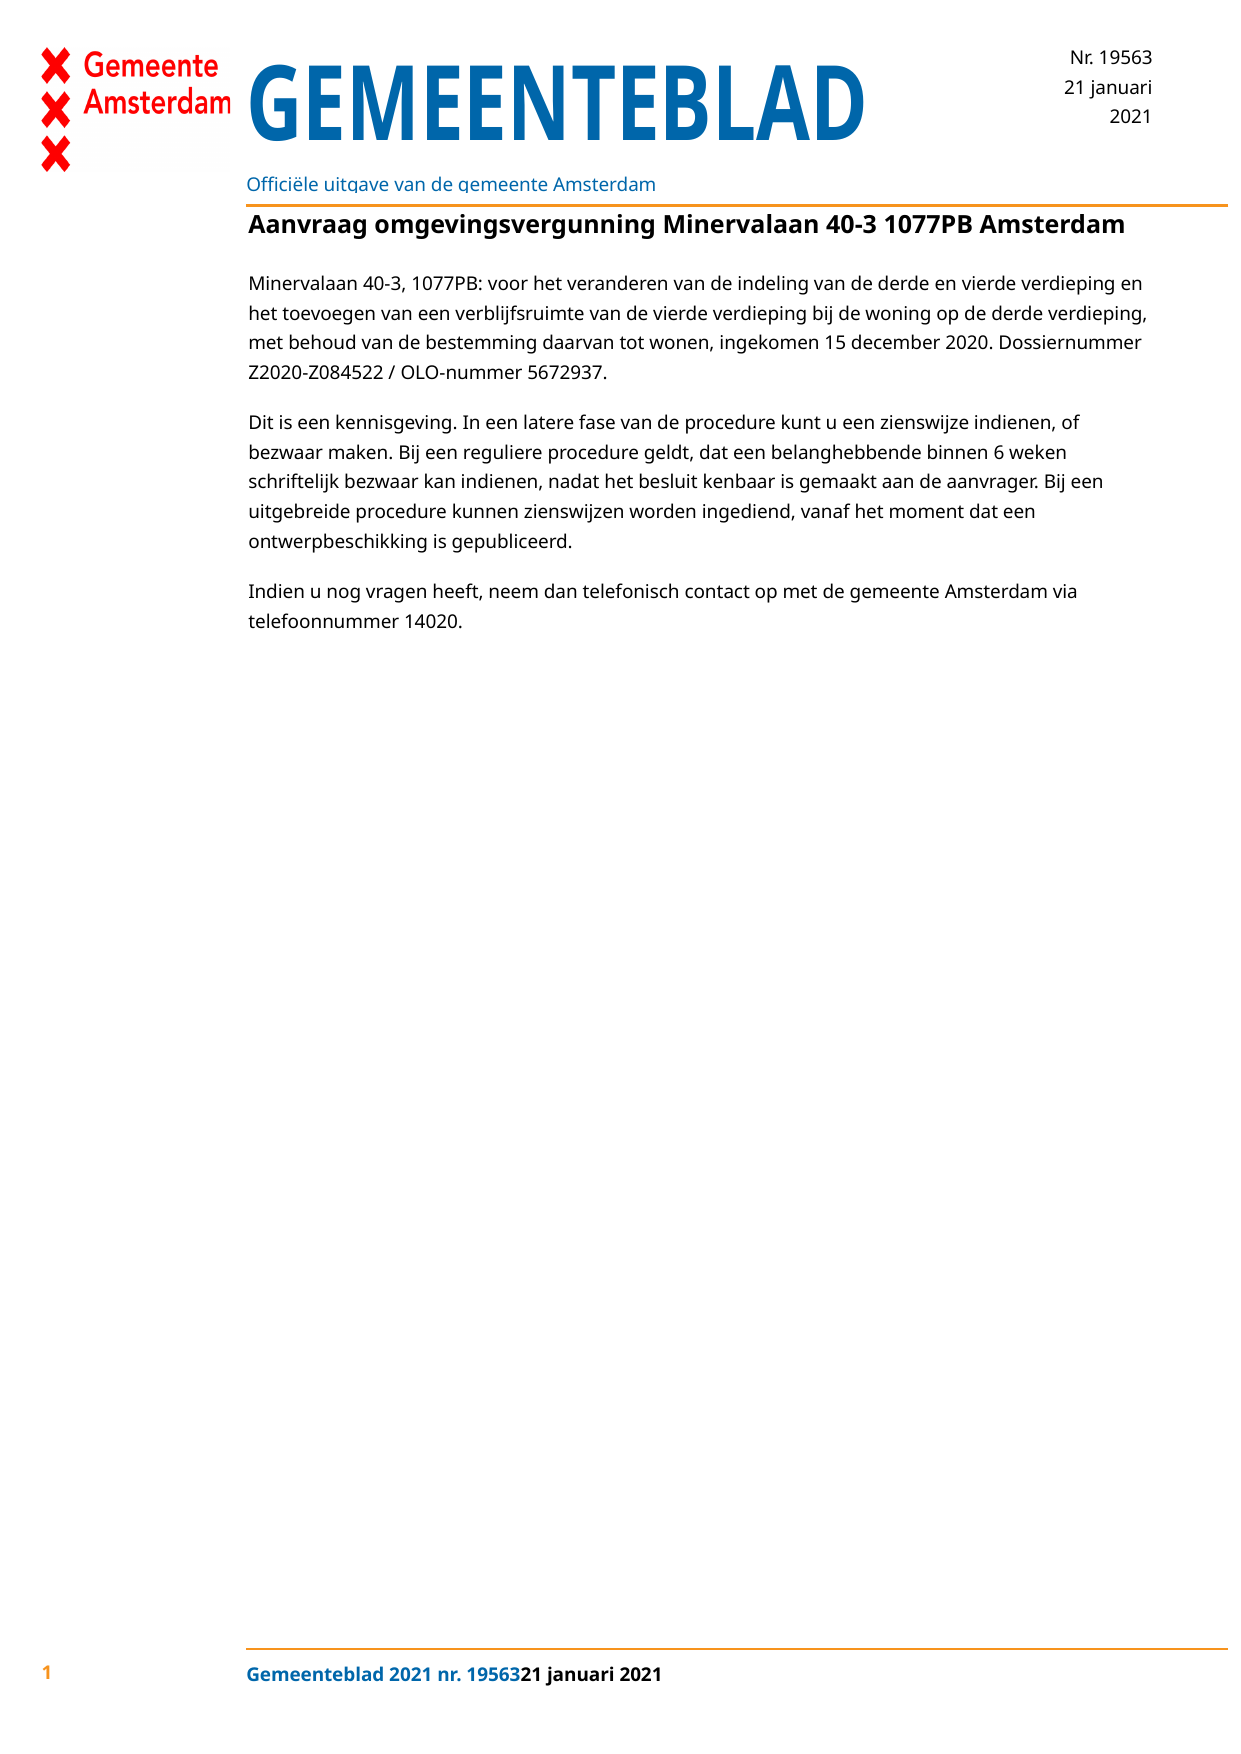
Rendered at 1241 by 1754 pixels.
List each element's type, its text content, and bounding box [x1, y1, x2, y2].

text Indien u nog vragen heeft, neem dan telefonisch contact op met de gemeente Amsterdam via telefoonnummer 14020. [248, 578, 1152, 633]
text Dit is een kennisgeving. In een latere fase van de procedure kunt u een zienswijze indienen, of bezwaar maken. Bij een reguliere procedure geldt, dat een belanghebbende binnen 6 weken schriftelijk bezwaar kan indienen, nadat het besluit kenbaar is gemaakt aan de aanvrager. Bij een uitgebreide procedure kunnen zienswijzen worden ingediend, vanaf het moment dat een ontwerpbeschikking is gepubliceerd. [248, 409, 1152, 553]
picture [41, 47, 231, 172]
text Aanvraag omgevingsvergunning Minervalaan 40-3 1077PB Amsterdam [248, 207, 1152, 241]
text Minervalaan 40-3, 1077PB: voor het veranderen van de indeling van de derde en vierde verdieping en het toevoegen van een verblijfsruimte van de vierde verdieping bij de woning op de derde verdieping, met behoud van de bestemming daarvan tot wonen, ingekomen 15 december 2020. Dossiernummer Z2020-Z084522 / OLO-nummer 5672937. [248, 270, 1152, 385]
